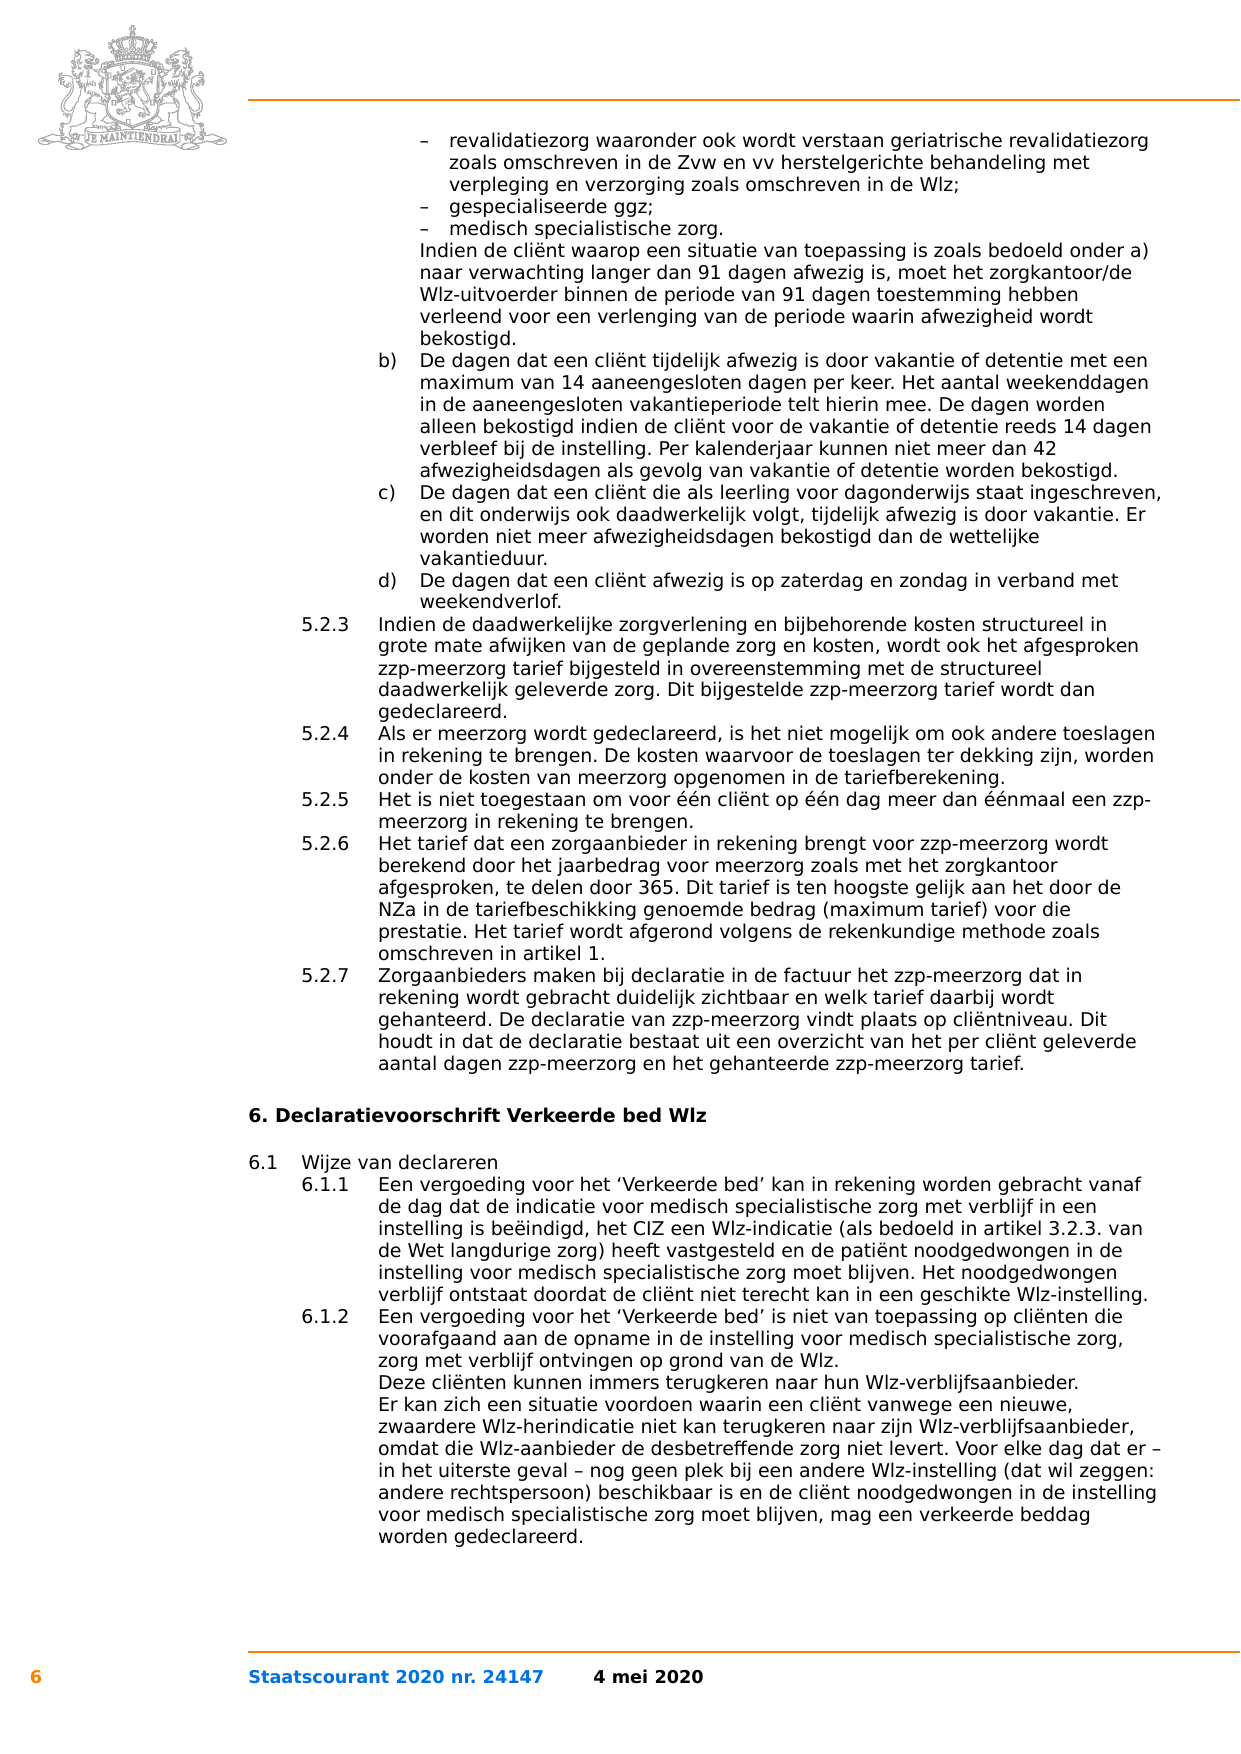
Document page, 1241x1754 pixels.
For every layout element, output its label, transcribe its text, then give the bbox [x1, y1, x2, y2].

text Deze cliënten kunnen immers terugkeren naar hun Wlz-verblijfsaanbieder. [378, 1372, 1163, 1394]
text Indien de cliënt waarop een situatie van toepassing is zoals bedoeld onder a) naar verwachting langer dan 91 dagen afwezig is, moet het zorgkantoor/de Wlz-uitvoerder binnen de periode van 91 dagen toestemming hebben verleend voor een verlenging van de periode waarin afwezigheid wordt bekostigd. [419, 240, 1163, 350]
text d) De dagen dat een cliënt afwezig is op zaterdag en zondag in verband met weekendverlof. [378, 569, 1163, 613]
text – medisch specialistische zorg. [419, 218, 1163, 240]
text 5.2.6 Het tarief dat een zorgaanbieder in rekening brengt voor zzp-meerzorg wordt berekend door het jaarbedrag voor meerzorg zoals met het zorgkantoor afgesproken, te delen door 365. Dit tarief is ten hoogste gelijk aan het door de NZa in de tariefbeschikking genoemde bedrag (maximum tarief) voor die prestatie. Het tarief wordt afgerond volgens de rekenkundige methode zoals omschreven in artikel 1. [301, 833, 1163, 965]
text 5.2.3 Indien de daadwerkelijke zorgverlening en bijbehorende kosten structureel in grote mate afwijken van de geplande zorg en kosten, wordt ook het afgesproken zzp-meerzorg tarief bijgesteld in overeenstemming met de structureel daadwerkelijk geleverde zorg. Dit bijgestelde zzp-meerzorg tarief wordt dan gedeclareerd. [301, 613, 1163, 723]
text 5.2.4 Als er meerzorg wordt gedeclareerd, is het niet mogelijk om ook andere toeslagen in rekening te brengen. De kosten waarvoor de toeslagen ter dekking zijn, worden onder de kosten van meerzorg opgenomen in de tariefberekening. [301, 723, 1163, 789]
text 5.2.7 Zorgaanbieders maken bij declaratie in de factuur het zzp-meerzorg dat in rekening wordt gebracht duidelijk zichtbaar en welk tarief daarbij wordt gehanteerd. De declaratie van zzp-meerzorg vindt plaats op cliëntniveau. Dit houdt in dat de declaratie bestaat uit een overzicht van het per cliënt geleverde aantal dagen zzp-meerzorg en het gehanteerde zzp-meerzorg tarief. [301, 965, 1163, 1075]
text 6.1.2 Een vergoeding voor het ‘Verkeerde bed’ is niet van toepassing op cliënten die voorafgaand aan de opname in de instelling voor medisch specialistische zorg, zorg met verblijf ontvingen op grond van de Wlz. [301, 1306, 1163, 1372]
text c) De dagen dat een cliënt die als leerling voor dagonderwijs staat ingeschreven, en dit onderwijs ook daadwerkelijk volgt, tijdelijk afwezig is door vakantie. Er worden niet meer afwezigheidsdagen bekostigd dan de wettelijke vakantieduur. [378, 482, 1163, 569]
subtitle 6. Declaratievoorschrift Verkeerde bed Wlz [248, 1105, 1163, 1127]
text Er kan zich een situatie voordoen waarin een cliënt vanwege een nieuwe, zwaardere Wlz-herindicatie niet kan terugkeren naar zijn Wlz-verblijfsaanbieder, omdat die Wlz-aanbieder de desbetreffende zorg niet levert. Voor elke dag dat er – in het uiterste geval – nog geen plek bij een andere Wlz-instelling (dat wil zeggen: andere rechtspersoon) beschikbaar is en de cliënt noodgedwongen in de instelling voor medisch specialistische zorg moet blijven, mag een verkeerde beddag worden gedeclareerd. [378, 1394, 1163, 1548]
picture [38, 25, 227, 150]
text b) De dagen dat een cliënt tijdelijk afwezig is door vakantie of detentie met een maximum van 14 aaneengesloten dagen per keer. Het aantal weekenddagen in de aaneengesloten vakantieperiode telt hierin mee. De dagen worden alleen bekostigd indien de cliënt voor de vakantie of detentie reeds 14 dagen verbleef bij de instelling. Per kalenderjaar kunnen niet meer dan 42 afwezigheidsdagen als gevolg van vakantie of detentie worden bekostigd. [378, 350, 1163, 482]
text 6.1 Wijze van declareren [248, 1152, 1163, 1174]
text – revalidatiezorg waaronder ook wordt verstaan geriatrische revalidatiezorg zoals omschreven in de Zvw en vv herstelgerichte behandeling met verpleging en verzorging zoals omschreven in de Wlz; [419, 130, 1163, 196]
text 5.2.5 Het is niet toegestaan om voor één cliënt op één dag meer dan éénmaal een zzp-meerzorg in rekening te brengen. [301, 789, 1163, 833]
text – gespecialiseerde ggz; [419, 196, 1163, 218]
text 6.1.1 Een vergoeding voor het ‘Verkeerde bed’ kan in rekening worden gebracht vanaf de dag dat de indicatie voor medisch specialistische zorg met verblijf in een instelling is beëindigd, het CIZ een Wlz-indicatie (als bedoeld in artikel 3.2.3. van de Wet langdurige zorg) heeft vastgesteld en de patiënt noodgedwongen in de instelling voor medisch specialistische zorg moet blijven. Het noodgedwongen verblijf ontstaat doordat de cliënt niet terecht kan in een geschikte Wlz-instelling. [301, 1174, 1163, 1306]
